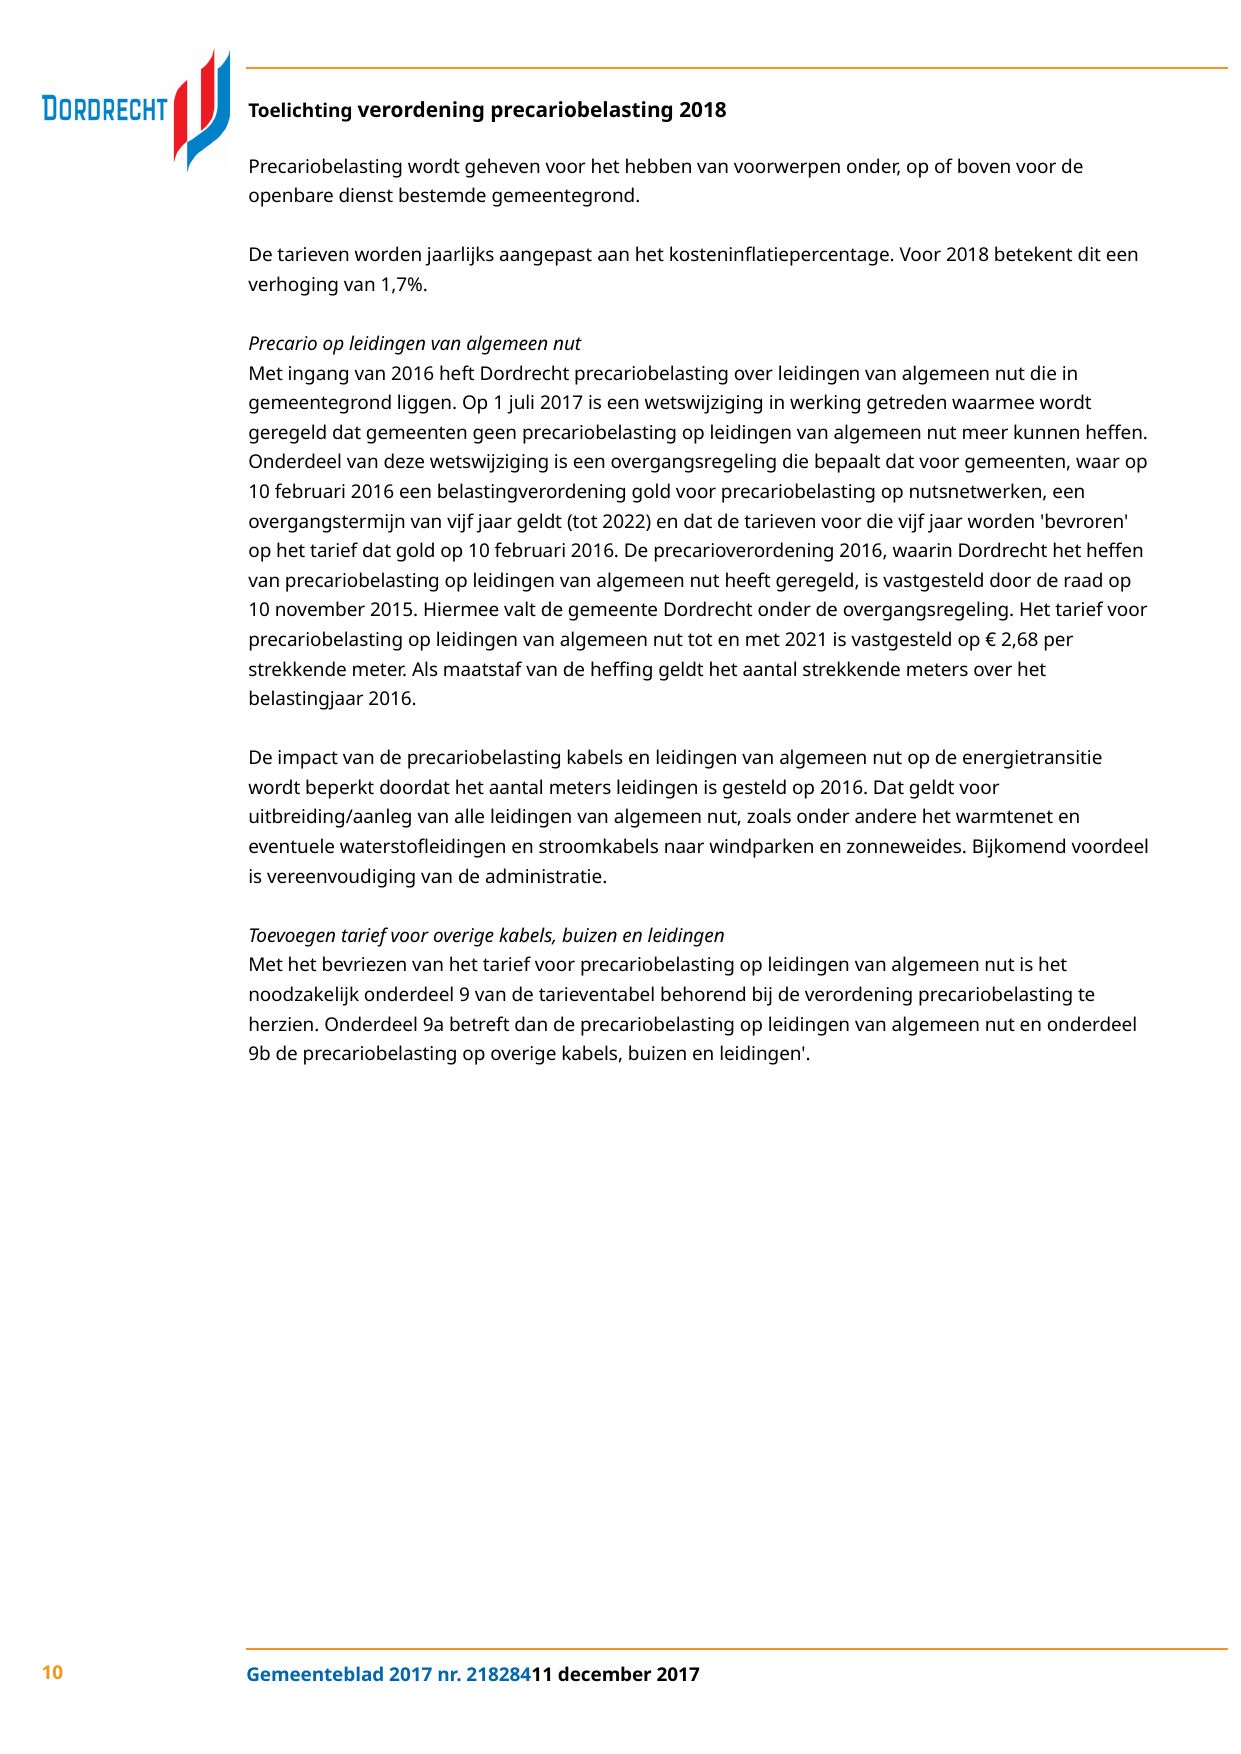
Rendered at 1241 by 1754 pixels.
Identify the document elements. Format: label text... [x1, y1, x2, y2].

text De tarieven worden jaarlijks aangepast aan het kosteninflatiepercentage. Voor 2018 betekent dit een verhoging van 1,7%. [248, 242, 1152, 297]
picture [41, 47, 231, 172]
text Precariobelasting wordt geheven voor het hebben van voorwerpen onder, op of boven voor de openbare dienst bestemde gemeentegrond. [248, 153, 1152, 208]
text Toevoegen tarief voor overige kabels, buizen en leidingen [248, 922, 1152, 948]
text Toelichting verordening precariobelasting 2018 [248, 95, 1152, 123]
text De impact van de precariobelasting kabels en leidingen van algemeen nut op de energietransitie wordt beperkt doordat het aantal meters leidingen is gesteld op 2016. Dat geldt voor uitbreiding/aanleg van alle leidingen van algemeen nut, zoals onder andere het warmtenet en eventuele waterstofleidingen en stroomkabels naar windparken en zonneweides. Bijkomend voordeel is vereenvoudiging van de administratie. [248, 744, 1152, 889]
text Met ingang van 2016 heft Dordrecht precariobelasting over leidingen van algemeen nut die in gemeentegrond liggen. Op 1 juli 2017 is een wetswijziging in werking getreden waarmee wordt geregeld dat gemeenten geen precariobelasting op leidingen van algemeen nut meer kunnen heffen. Onderdeel van deze wetswijziging is een overgangsregeling die bepaalt dat voor gemeenten, waar op 10 februari 2016 een belastingverordening gold voor precariobelasting op nutsnetwerken, een overgangstermijn van vijf jaar geldt (tot 2022) en dat de tarieven voor die vijf jaar worden 'bevroren' op het tarief dat gold op 10 februari 2016. De precarioverordening 2016, waarin Dordrecht het heffen van precariobelasting op leidingen van algemeen nut heeft geregeld, is vastgesteld door de raad op 10 november 2015. Hiermee valt de gemeente Dordrecht onder de overgangsregeling. Het tarief voor precariobelasting op leidingen van algemeen nut tot en met 2021 is vastgesteld op € 2,68 per strekkende meter. Als maatstaf van de heffing geldt het aantal strekkende meters over het belastingjaar 2016. [248, 360, 1152, 711]
text Precario op leidingen van algemeen nut [248, 330, 1152, 356]
text Met het bevriezen van het tarief voor precariobelasting op leidingen van algemeen nut is het noodzakelijk onderdeel 9 van de tarieventabel behorend bij de verordening precariobelasting te herzien. Onderdeel 9a betreft dan de precariobelasting op leidingen van algemeen nut en onderdeel 9b de precariobelasting op overige kabels, buizen en leidingen'. [248, 952, 1152, 1066]
